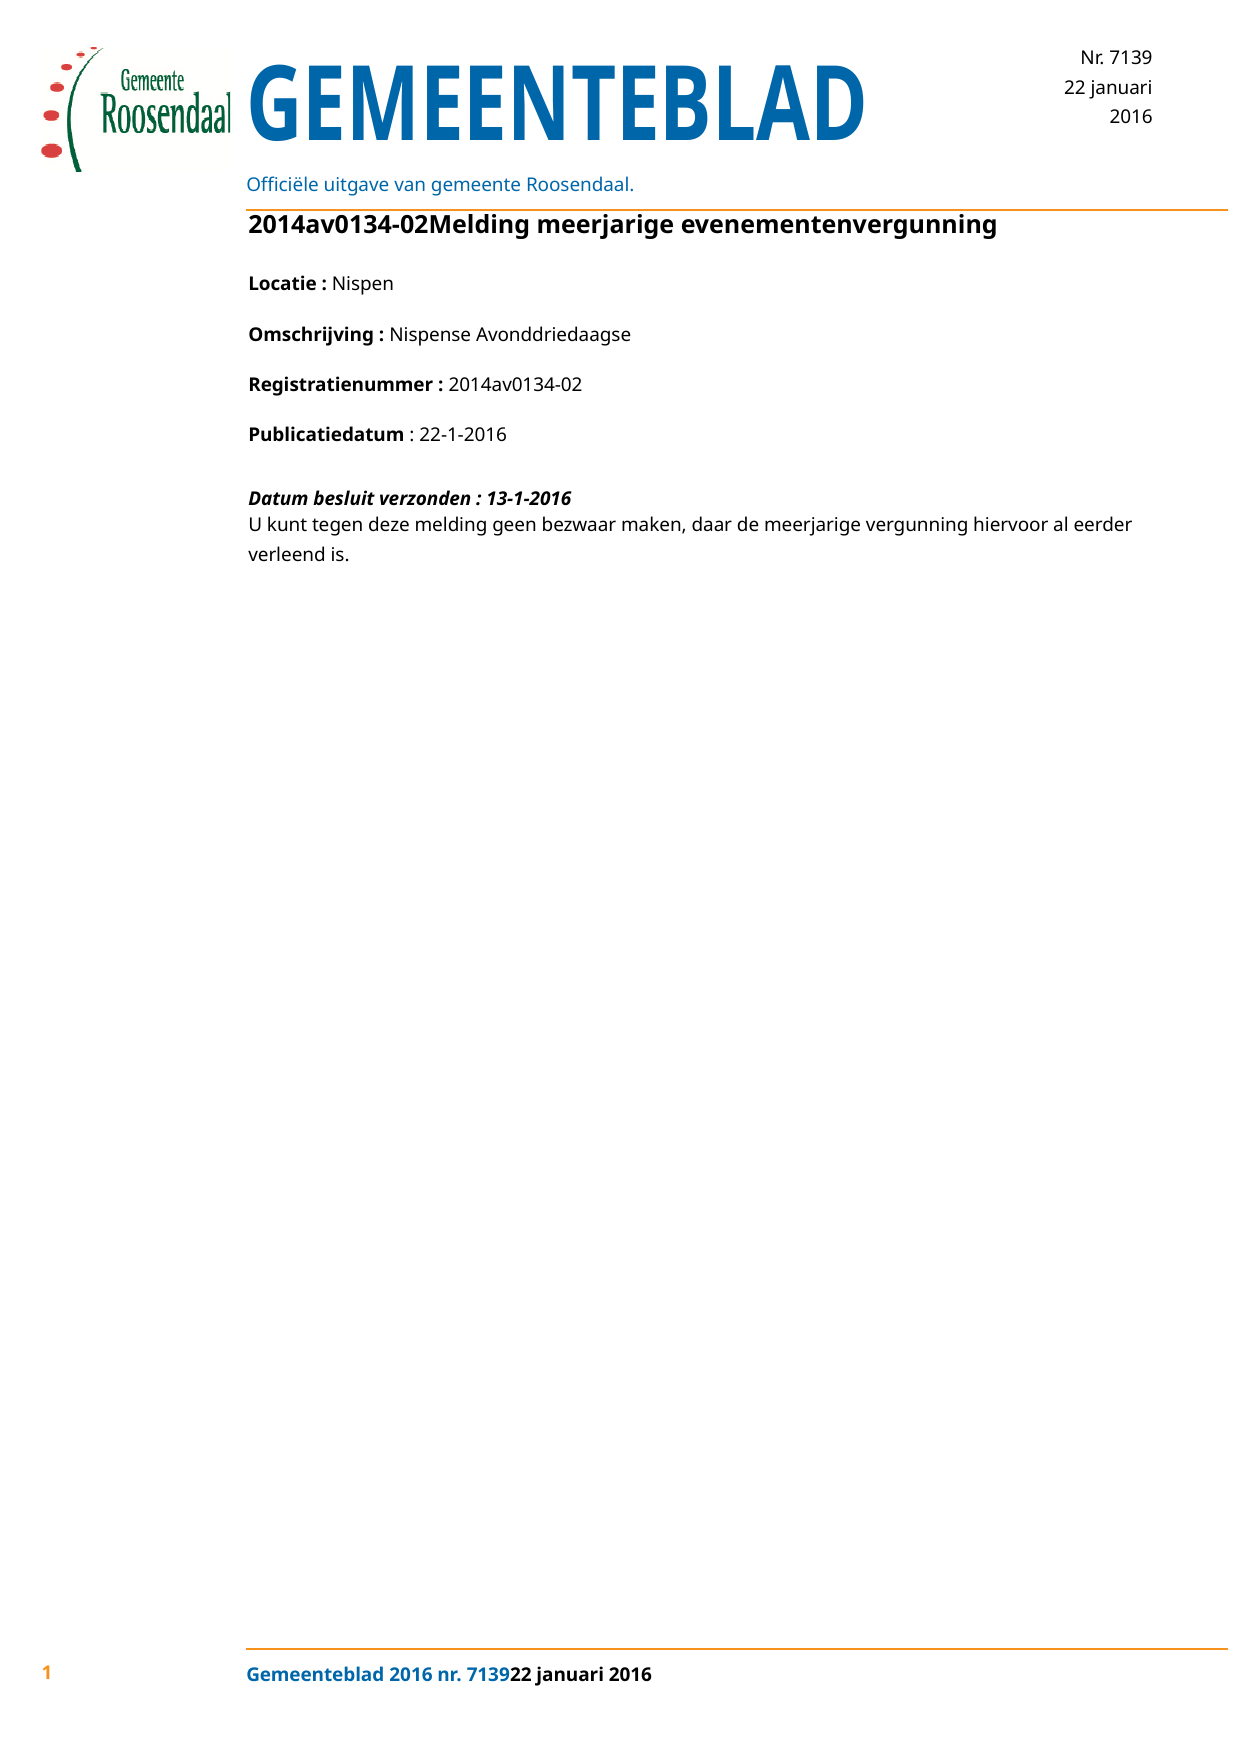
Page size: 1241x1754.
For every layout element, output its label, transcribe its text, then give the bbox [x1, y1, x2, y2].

text Publicatiedatum : 22-1-2016 [248, 422, 1152, 447]
text Datum besluit verzonden : 13-1-2016 [248, 486, 1152, 511]
picture [41, 47, 231, 172]
text U kunt tegen deze melding geen bezwaar maken, daar de meerjarige vergunning hiervoor al eerder verleend is. [248, 511, 1152, 567]
text Omschrijving : Nispense Avonddriedaagse [248, 321, 1152, 346]
text Locatie : Nispen [248, 270, 1152, 296]
text Registratienummer : 2014av0134-02 [248, 371, 1152, 397]
text 2014av0134-02Melding meerjarige evenementenvergunning [248, 211, 1152, 241]
